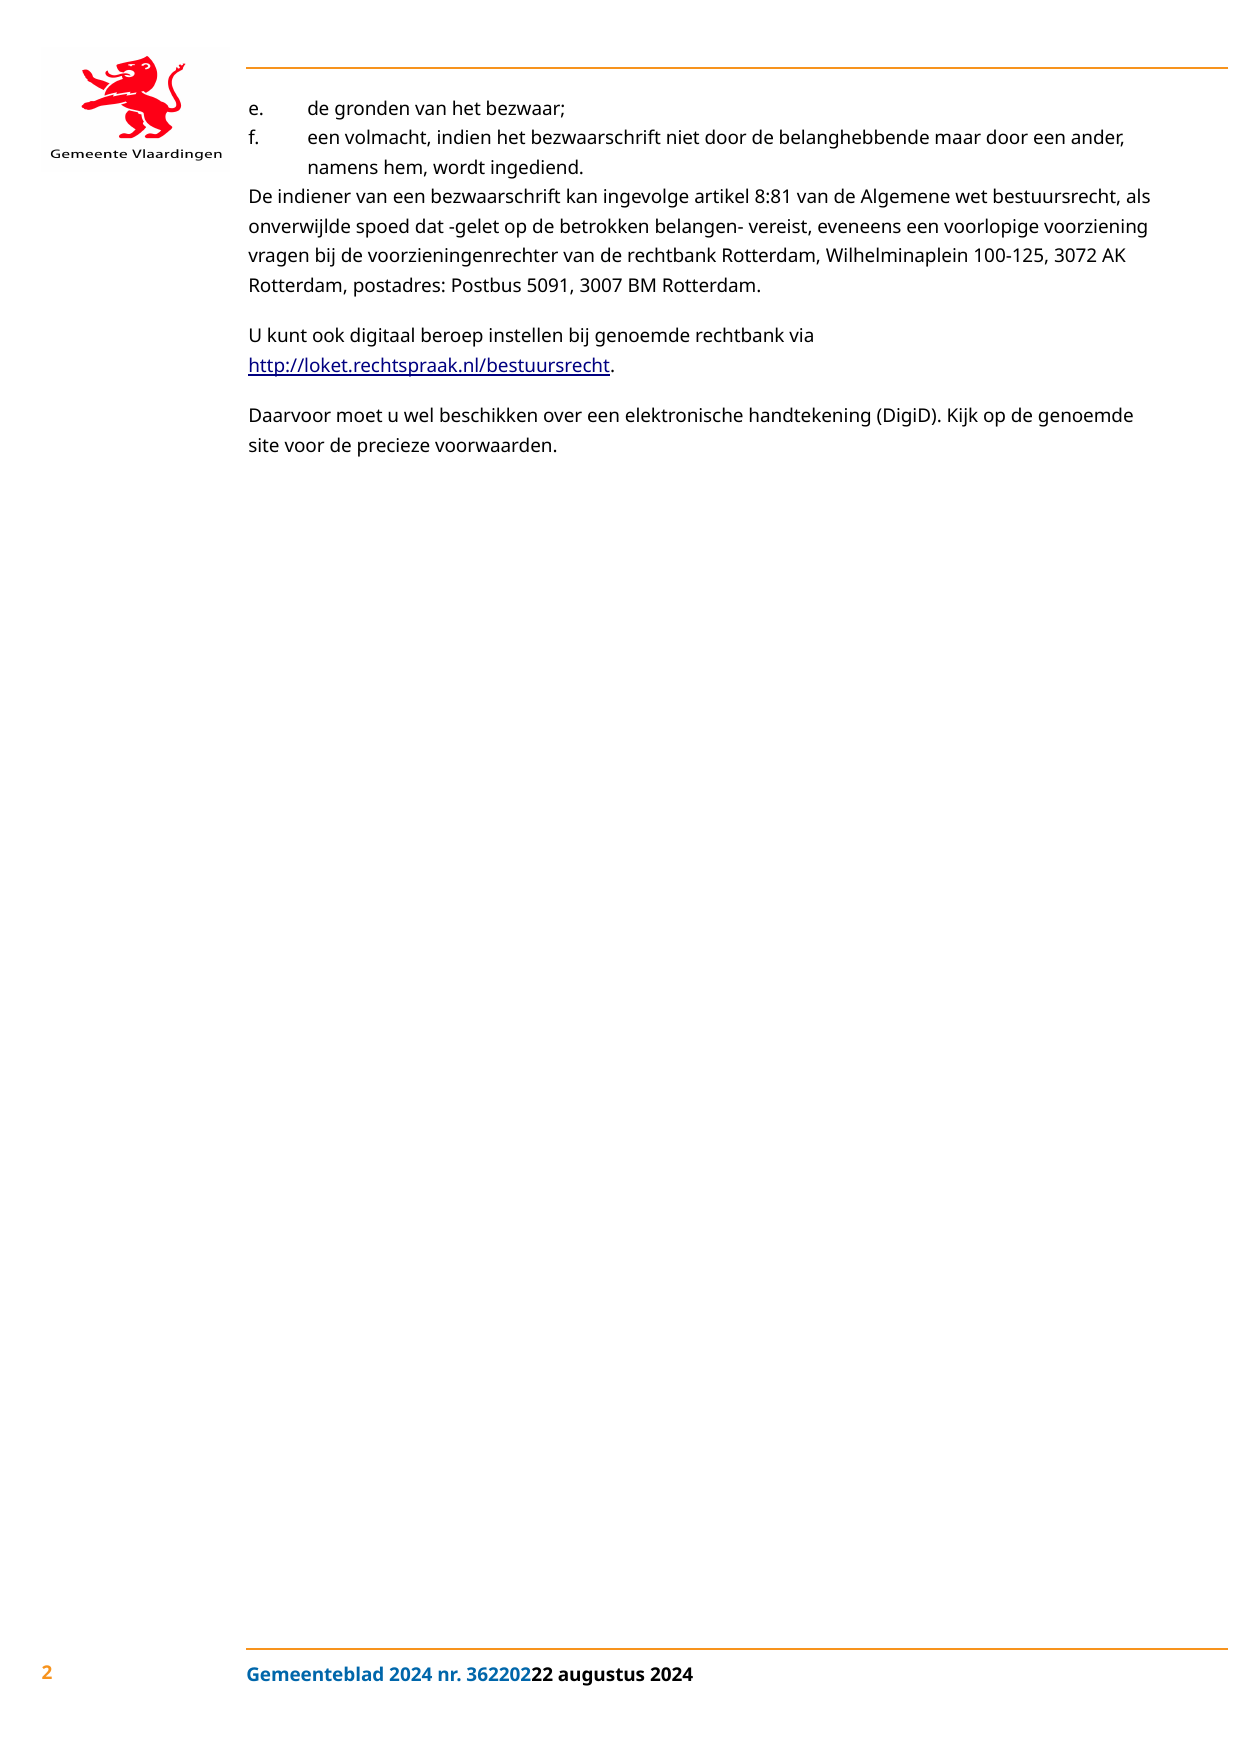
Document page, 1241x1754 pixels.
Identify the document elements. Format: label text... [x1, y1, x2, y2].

list de gronden van het bezwaar; [248, 95, 1152, 121]
list een volmacht, indien het bezwaarschrift niet door de belanghebbende maar door een ander, namens hem, wordt ingediend. [248, 124, 1152, 180]
text U kunt ook digitaal beroep instellen bij genoemde rechtbank via http://loket.rechtspraak.nl/bestuursrecht. [248, 323, 1152, 378]
text Daarvoor moet u wel beschikken over een elektronische handtekening (DigiD). Kijk op de genoemde site voor de precieze voorwaarden. [248, 403, 1152, 458]
picture [41, 47, 231, 172]
text De indiener van een bezwaarschrift kan ingevolge artikel 8:81 van de Algemene wet bestuursrecht, als onverwijlde spoed dat -gelet op de betrokken belangen- vereist, eveneens een voorlopige voorziening vragen bij de voorzieningenrechter van de rechtbank Rotterdam, Wilhelminaplein 100-125, 3072 AK Rotterdam, postadres: Postbus 5091, 3007 BM Rotterdam. [248, 183, 1152, 298]
